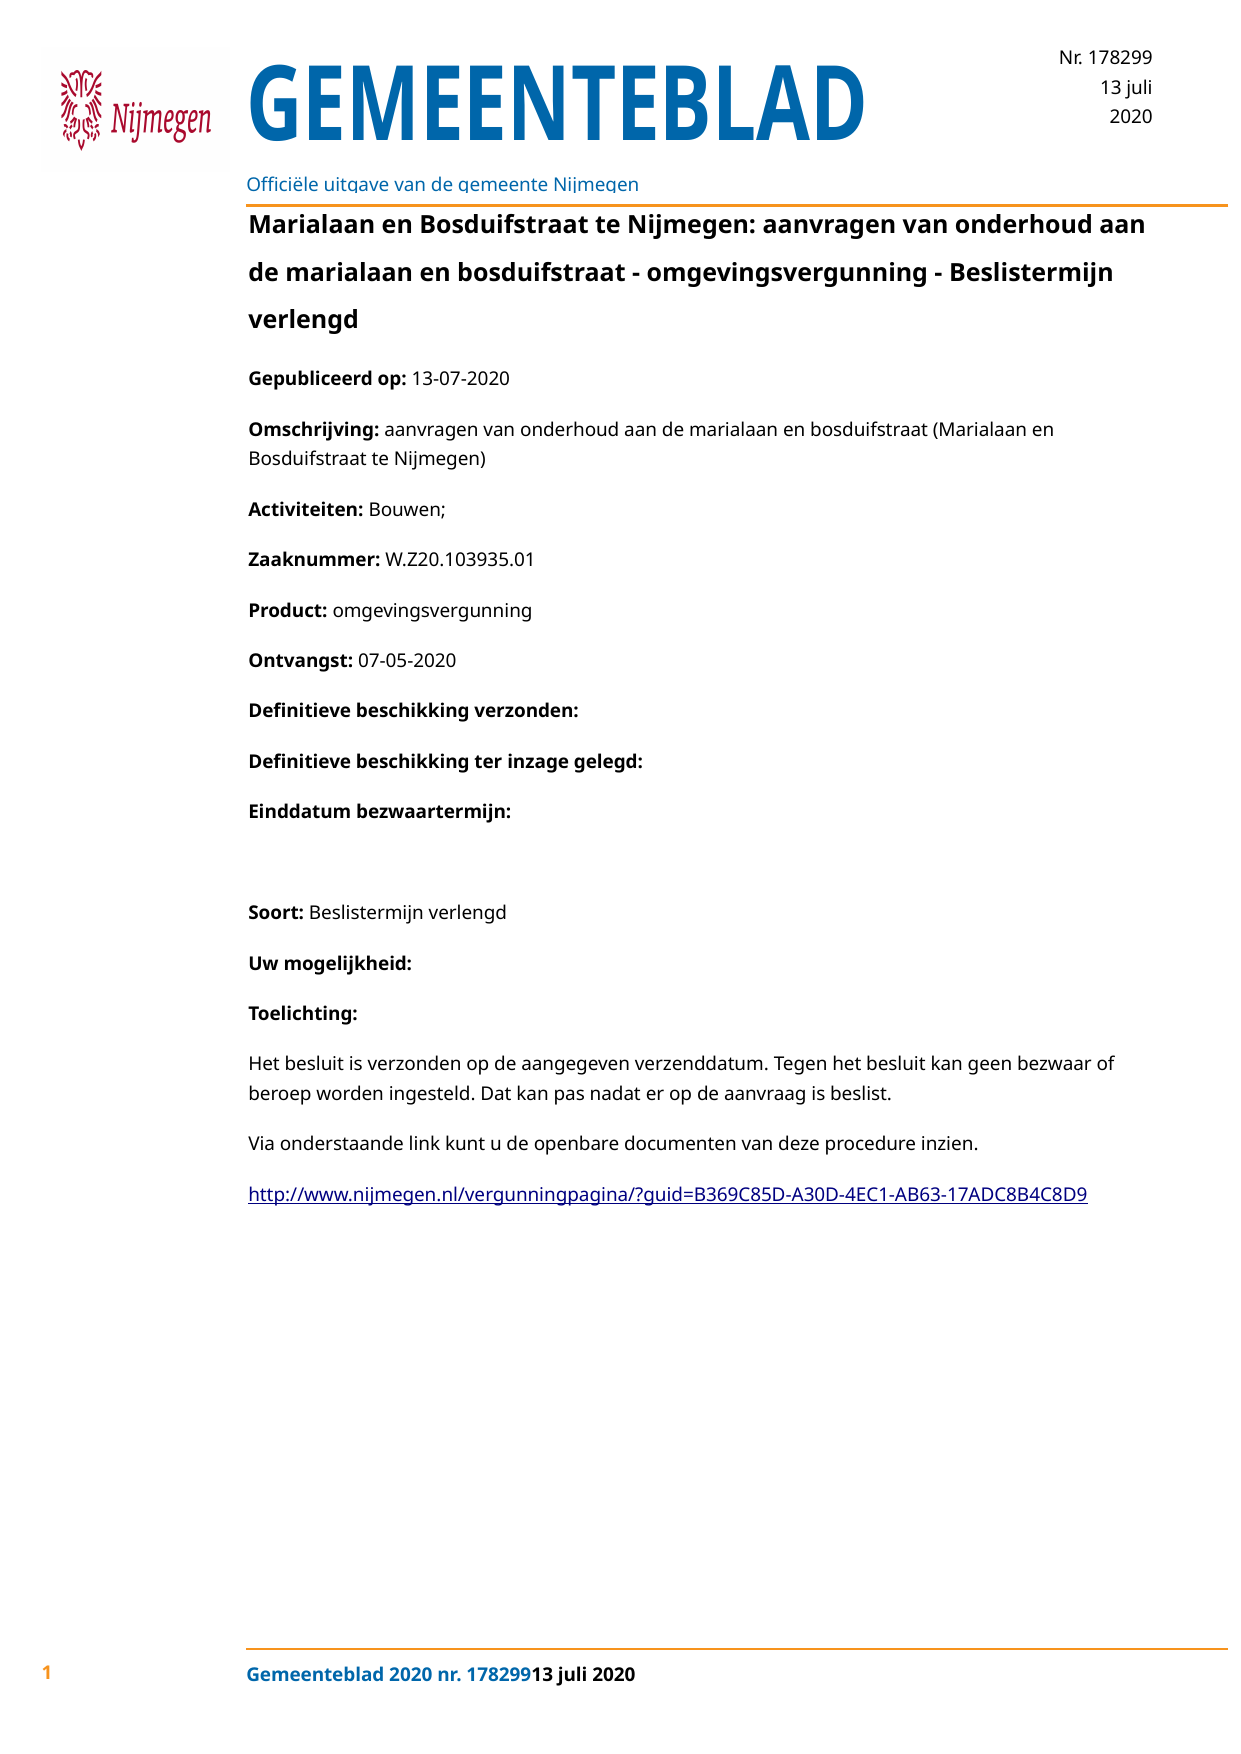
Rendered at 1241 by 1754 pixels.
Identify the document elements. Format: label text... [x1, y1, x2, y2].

text Uw mogelijkheid: [248, 950, 1152, 975]
text Toelichting: [248, 1000, 1152, 1026]
text Soort: Beslistermijn verlengd [248, 899, 1152, 925]
text Zaaknummer: W.Z20.103935.01 [248, 546, 1152, 572]
text Het besluit is verzonden op de aangegeven verzenddatum. Tegen het besluit kan geen bezwaar of beroep worden ingesteld. Dat kan pas nadat er op de aanvraag is beslist. [248, 1051, 1152, 1106]
text Definitieve beschikking verzonden: [248, 698, 1152, 723]
picture [41, 47, 231, 172]
text Definitieve beschikking ter inzage gelegd: [248, 748, 1152, 774]
text Product: omgevingsvergunning [248, 597, 1152, 622]
text Activiteiten: Bouwen; [248, 496, 1152, 522]
text Gepubliceerd op: 13-07-2020 [248, 366, 1152, 391]
text http://www.nijmegen.nl/vergunningpagina/?guid=B369C85D-A30D-4EC1-AB63-17ADC8B4C8D9 [248, 1181, 1152, 1207]
text Marialaan en Bosduifstraat te Nijmegen: aanvragen van onderhoud aan de marialaan en bosduifstraat - omgevingsvergunning - Beslistermijn verlengd [248, 207, 1152, 336]
text Via onderstaande link kunt u de openbare documenten van deze procedure inzien. [248, 1131, 1152, 1156]
text Ontvangst: 07-05-2020 [248, 647, 1152, 673]
text Omschrijving: aanvragen van onderhoud aan de marialaan en bosduifstraat (Marialaan en Bosduifstraat te Nijmegen) [248, 416, 1152, 471]
text Einddatum bezwaartermijn: [248, 798, 1152, 824]
